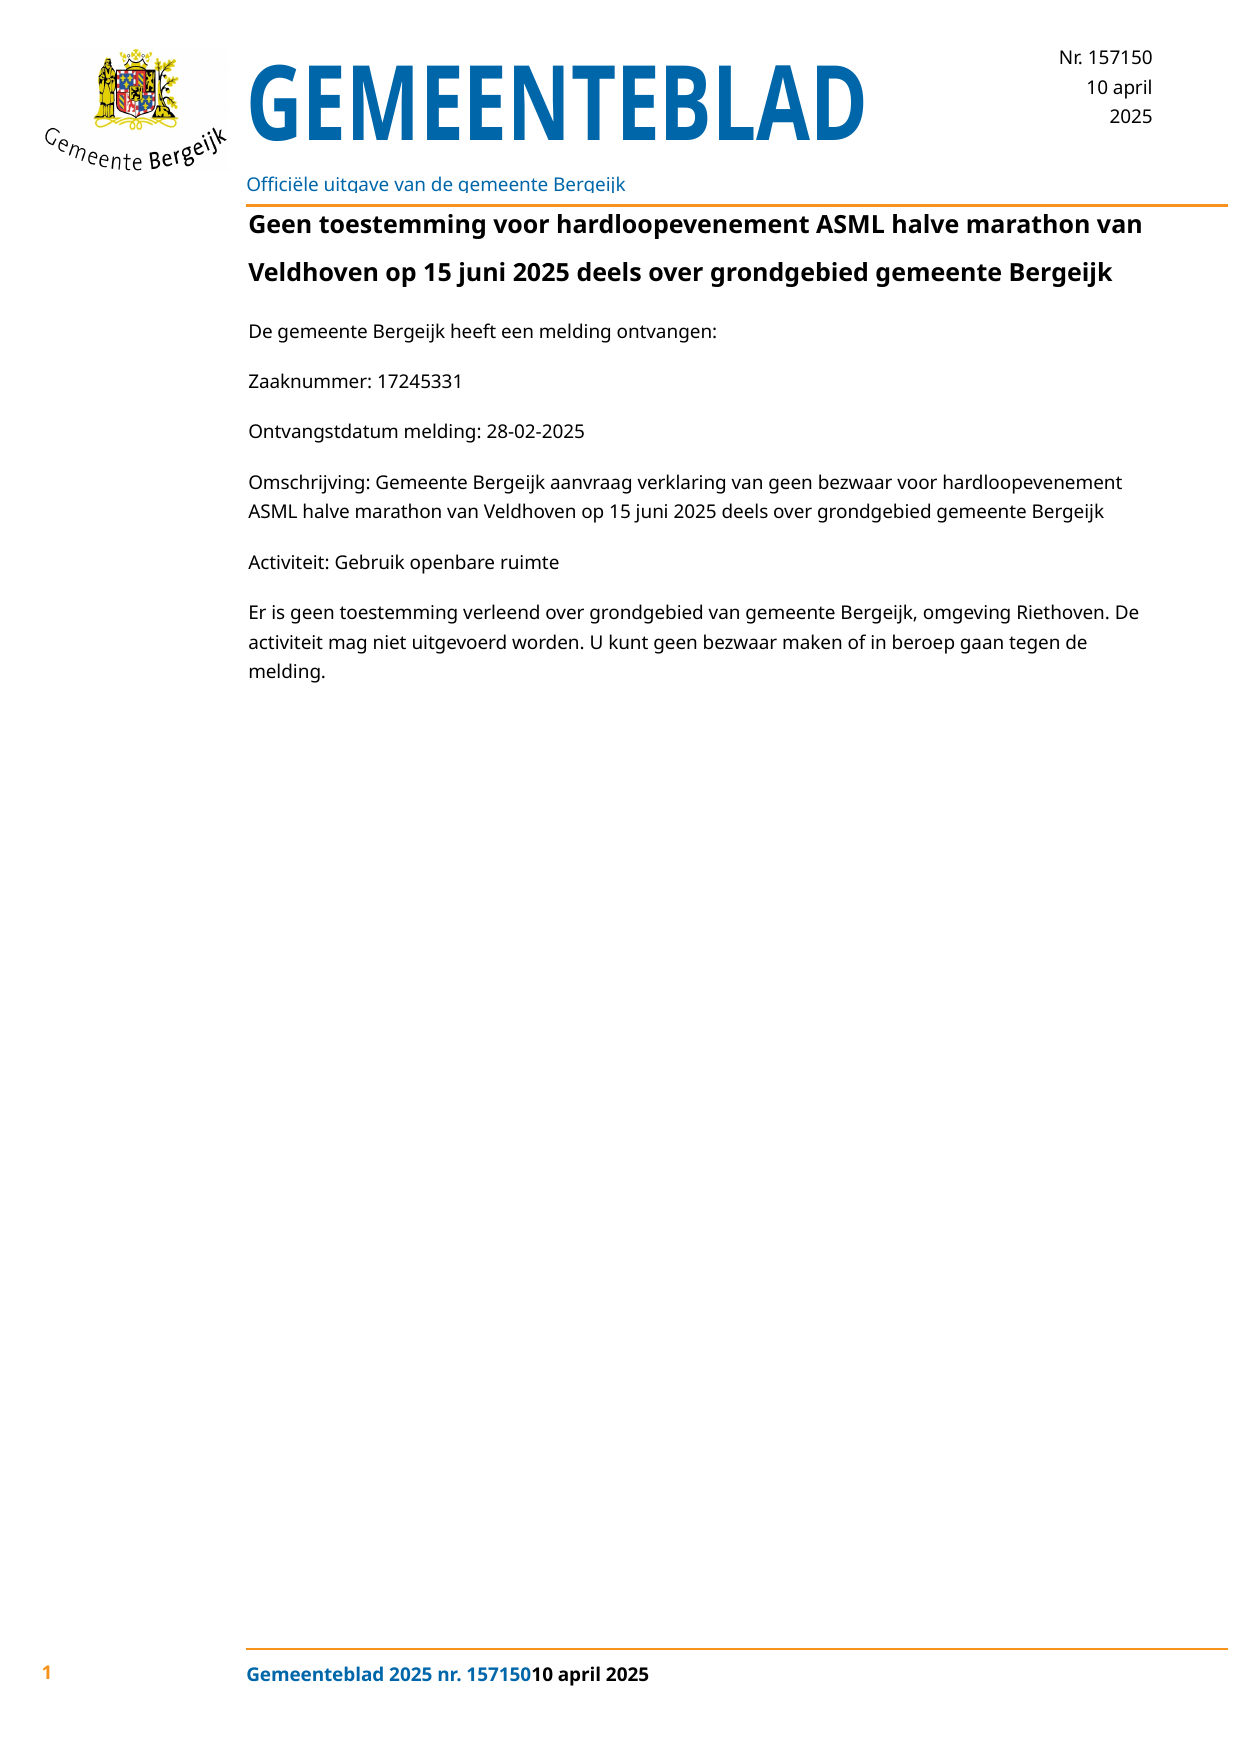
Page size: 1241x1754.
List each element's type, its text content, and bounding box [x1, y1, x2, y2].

text Er is geen toestemming verleend over grondgebied van gemeente Bergeijk, omgeving Riethoven. De activiteit mag niet uitgevoerd worden. U kunt geen bezwaar maken of in beroep gaan tegen de melding. [248, 599, 1152, 684]
text Activiteit: Gebruik openbare ruimte [248, 549, 1152, 575]
text Omschrijving: Gemeente Bergeijk aanvraag verklaring van geen bezwaar voor hardloopevenement ASML halve marathon van Veldhoven op 15 juni 2025 deels over grondgebied gemeente Bergeijk [248, 469, 1152, 524]
picture [41, 47, 231, 172]
text Geen toestemming voor hardloopevenement ASML halve marathon van Veldhoven op 15 juni 2025 deels over grondgebied gemeente Bergeijk [248, 207, 1152, 288]
text Zaaknummer: 17245331 [248, 368, 1152, 394]
text De gemeente Bergeijk heeft een melding ontvangen: [248, 318, 1152, 344]
text Ontvangstdatum melding: 28-02-2025 [248, 419, 1152, 444]
